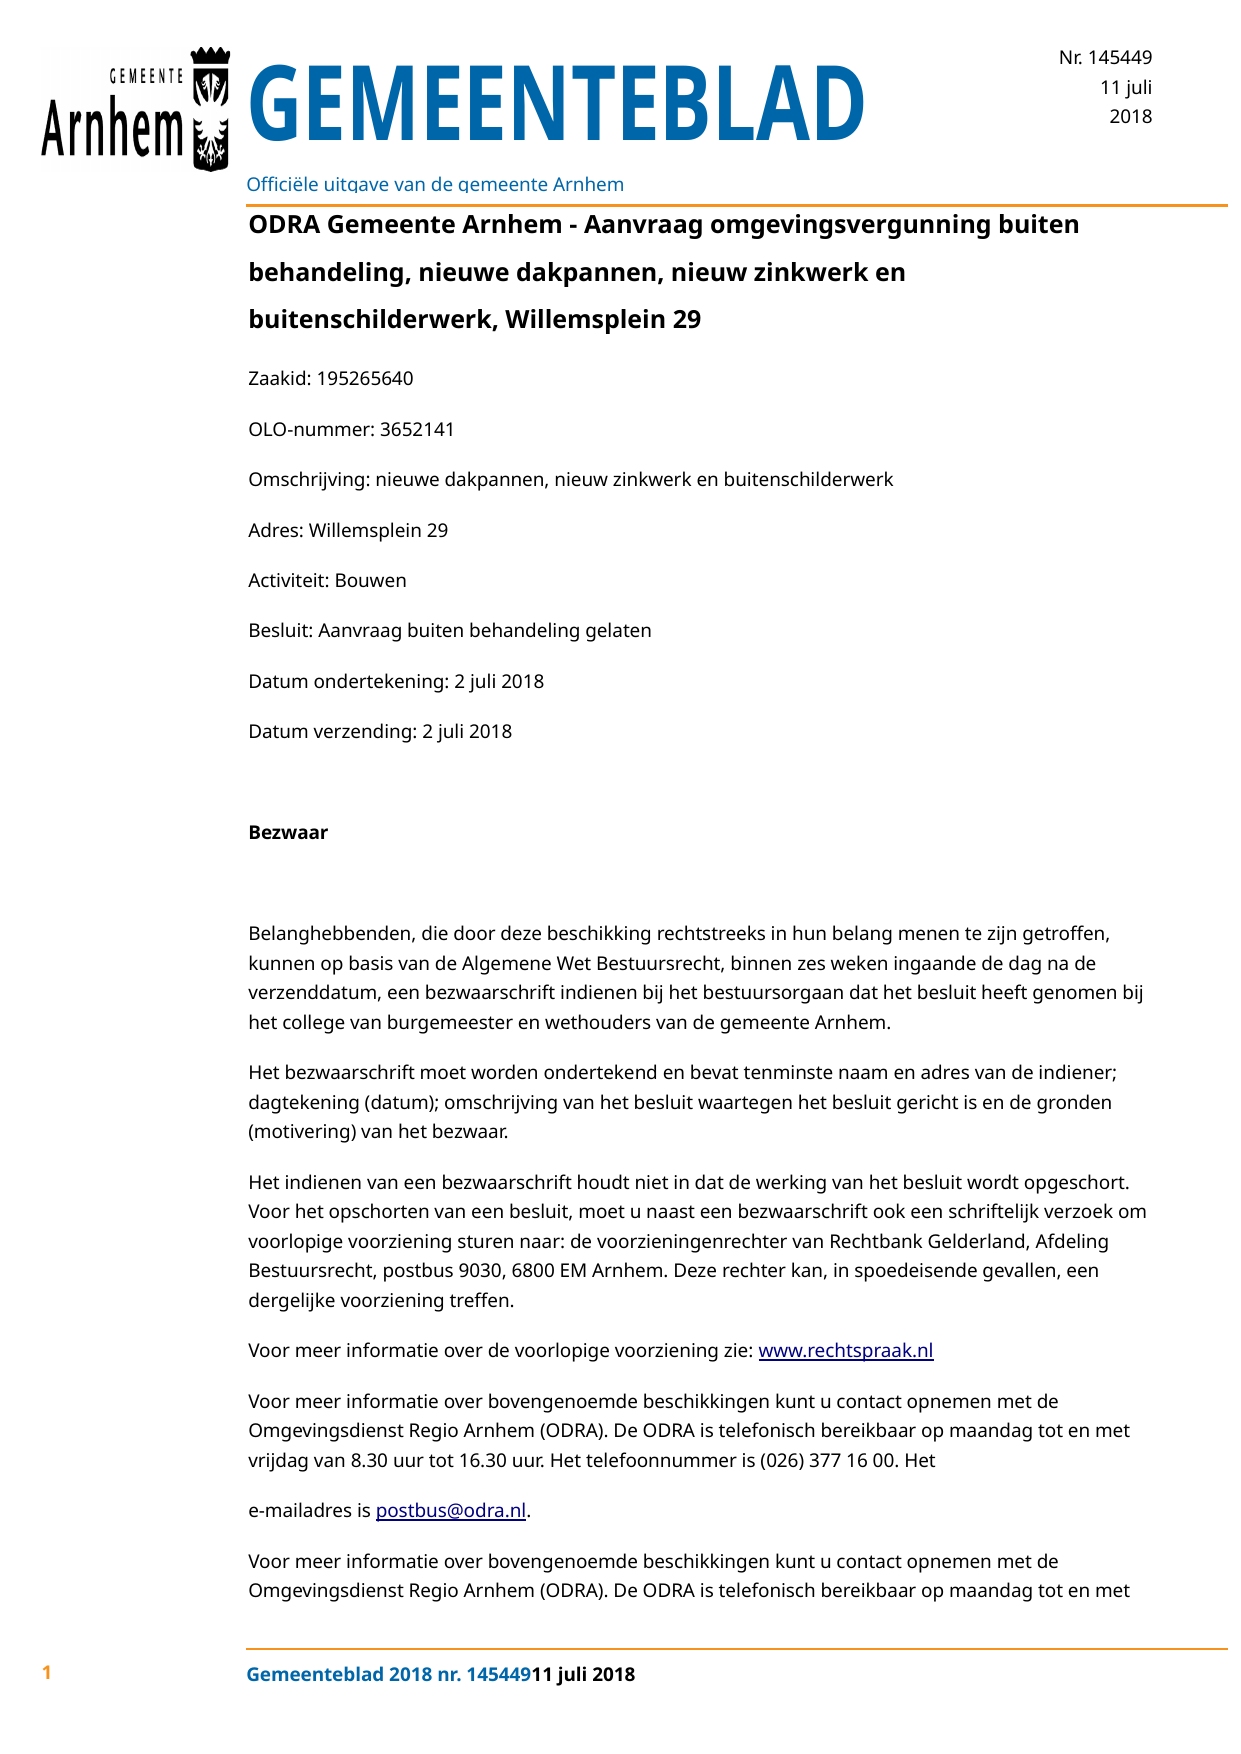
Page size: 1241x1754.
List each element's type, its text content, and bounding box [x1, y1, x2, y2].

picture [41, 47, 231, 172]
text Adres: Willemsplein 29 [248, 517, 1152, 542]
text ODRA Gemeente Arnhem - Aanvraag omgevingsvergunning buiten behandeling, nieuwe dakpannen, nieuw zinkwerk en buitenschilderwerk, Willemsplein 29 [248, 207, 1152, 336]
text Voor meer informatie over bovengenoemde beschikkingen kunt u contact opnemen met de Omgevingsdienst Regio Arnhem (ODRA). De ODRA is telefonisch bereikbaar op maandag tot en met [248, 1548, 1152, 1603]
text Bezwaar [248, 819, 1152, 845]
text Omschrijving: nieuwe dakpannen, nieuw zinkwerk en buitenschilderwerk [248, 466, 1152, 492]
text Het bezwaarschrift moet worden ondertekend en bevat tenminste naam en adres van de indiener; dagtekening (datum); omschrijving van het besluit waartegen het besluit gericht is en de gronden (motivering) van het bezwaar. [248, 1059, 1152, 1144]
text Voor meer informatie over bovengenoemde beschikkingen kunt u contact opnemen met de Omgevingsdienst Regio Arnhem (ODRA). De ODRA is telefonisch bereikbaar op maandag tot en met vrijdag van 8.30 uur tot 16.30 uur. Het telefoonnummer is (026) 377 16 00. Het [248, 1388, 1152, 1473]
text Besluit: Aanvraag buiten behandeling gelaten [248, 618, 1152, 643]
text Datum verzending: 2 juli 2018 [248, 718, 1152, 744]
text Belanghebbenden, die door deze beschikking rechtstreeks in hun belang menen te zijn getroffen, kunnen op basis van de Algemene Wet Bestuursrecht, binnen zes weken ingaande de dag na de verzenddatum, een bezwaarschrift indienen bij het bestuursorgaan dat het besluit heeft genomen bij het college van burgemeester en wethouders van de gemeente Arnhem. [248, 920, 1152, 1034]
text Datum ondertekening: 2 juli 2018 [248, 668, 1152, 694]
text e-mailadres is postbus@odra.nl. [248, 1498, 1152, 1523]
text Activiteit: Bouwen [248, 567, 1152, 593]
text Zaakid: 195265640 [248, 366, 1152, 391]
text Voor meer informatie over de voorlopige voorziening zie: www.rechtspraak.nl [248, 1338, 1152, 1363]
text Het indienen van een bezwaarschrift houdt niet in dat de werking van het besluit wordt opgeschort. Voor het opschorten van een besluit, moet u naast een bezwaarschrift ook een schriftelijk verzoek om voorlopige voorziening sturen naar: de voorzieningenrechter van Rechtbank Gelderland, Afdeling Bestuursrecht, postbus 9030, 6800 EM Arnhem. Deze rechter kan, in spoedeisende gevallen, een dergelijke voorziening treffen. [248, 1169, 1152, 1313]
text OLO-nummer: 3652141 [248, 416, 1152, 442]
